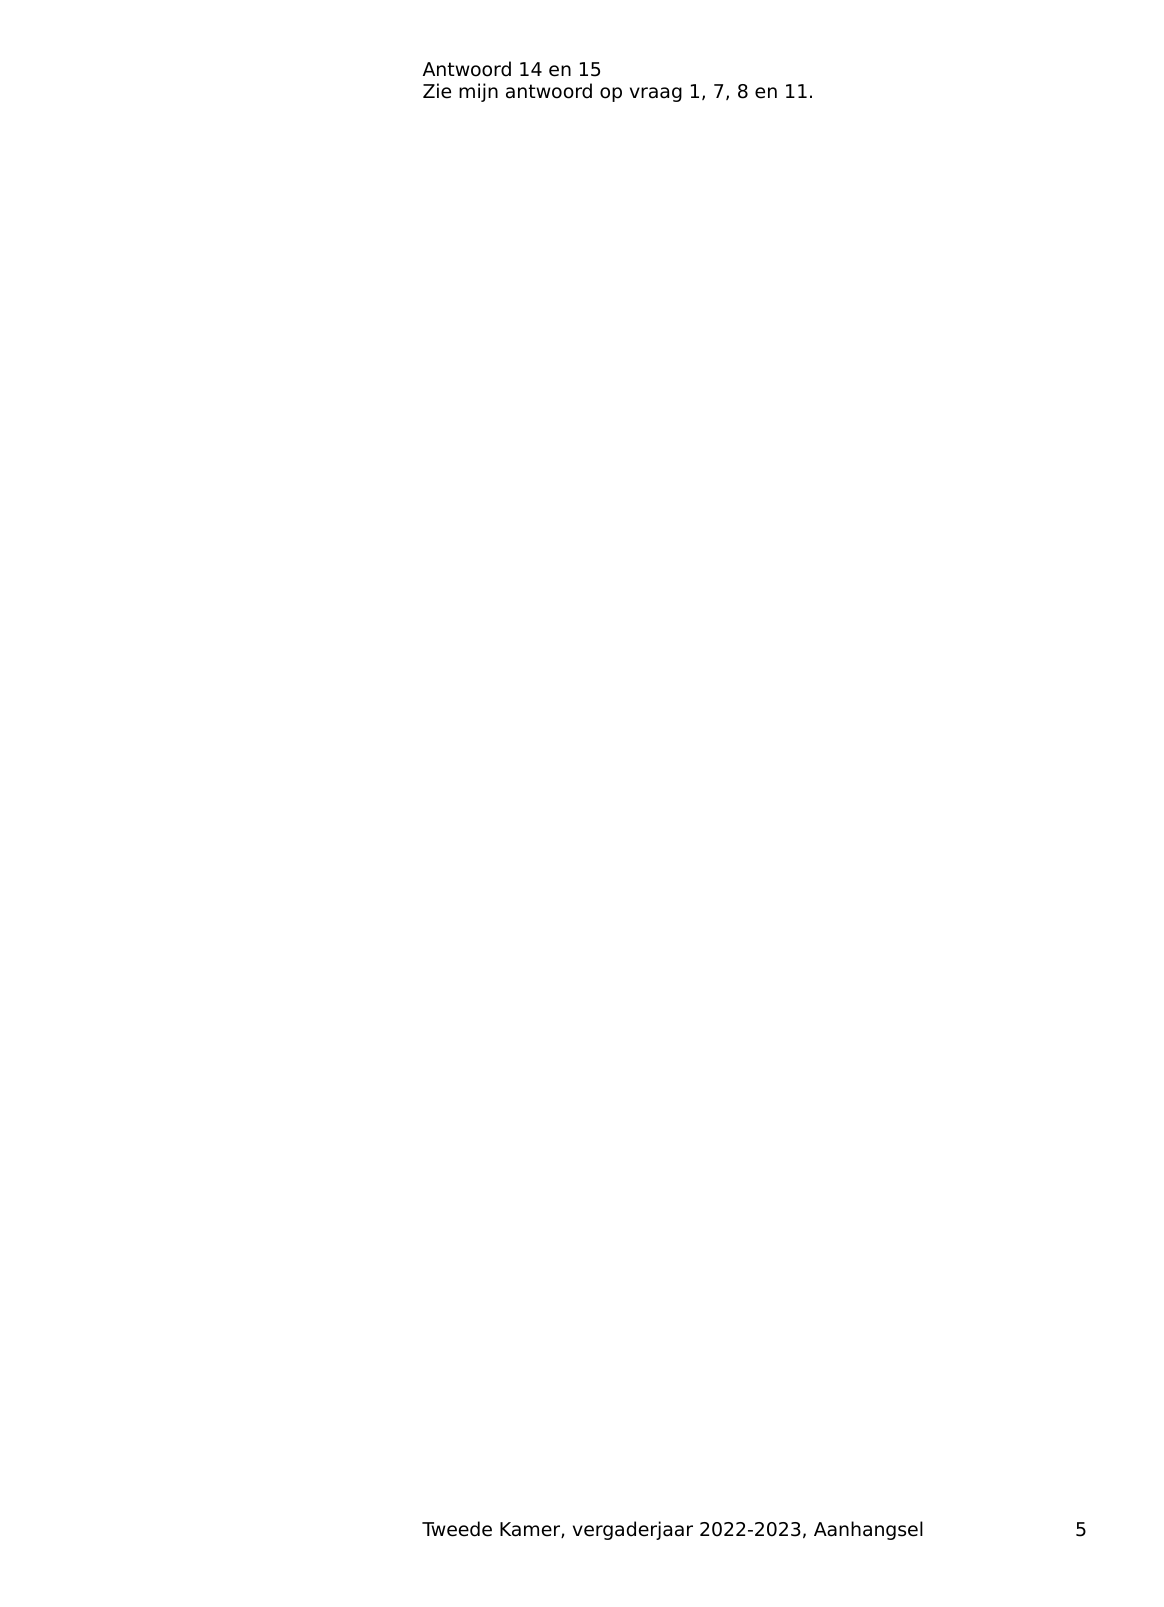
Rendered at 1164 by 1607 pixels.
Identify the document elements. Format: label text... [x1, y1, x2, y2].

text Zie mijn antwoord op vraag 1, 7, 8 en 11. [422, 81, 1087, 103]
text Antwoord 14 en 15 [422, 59, 1087, 81]
